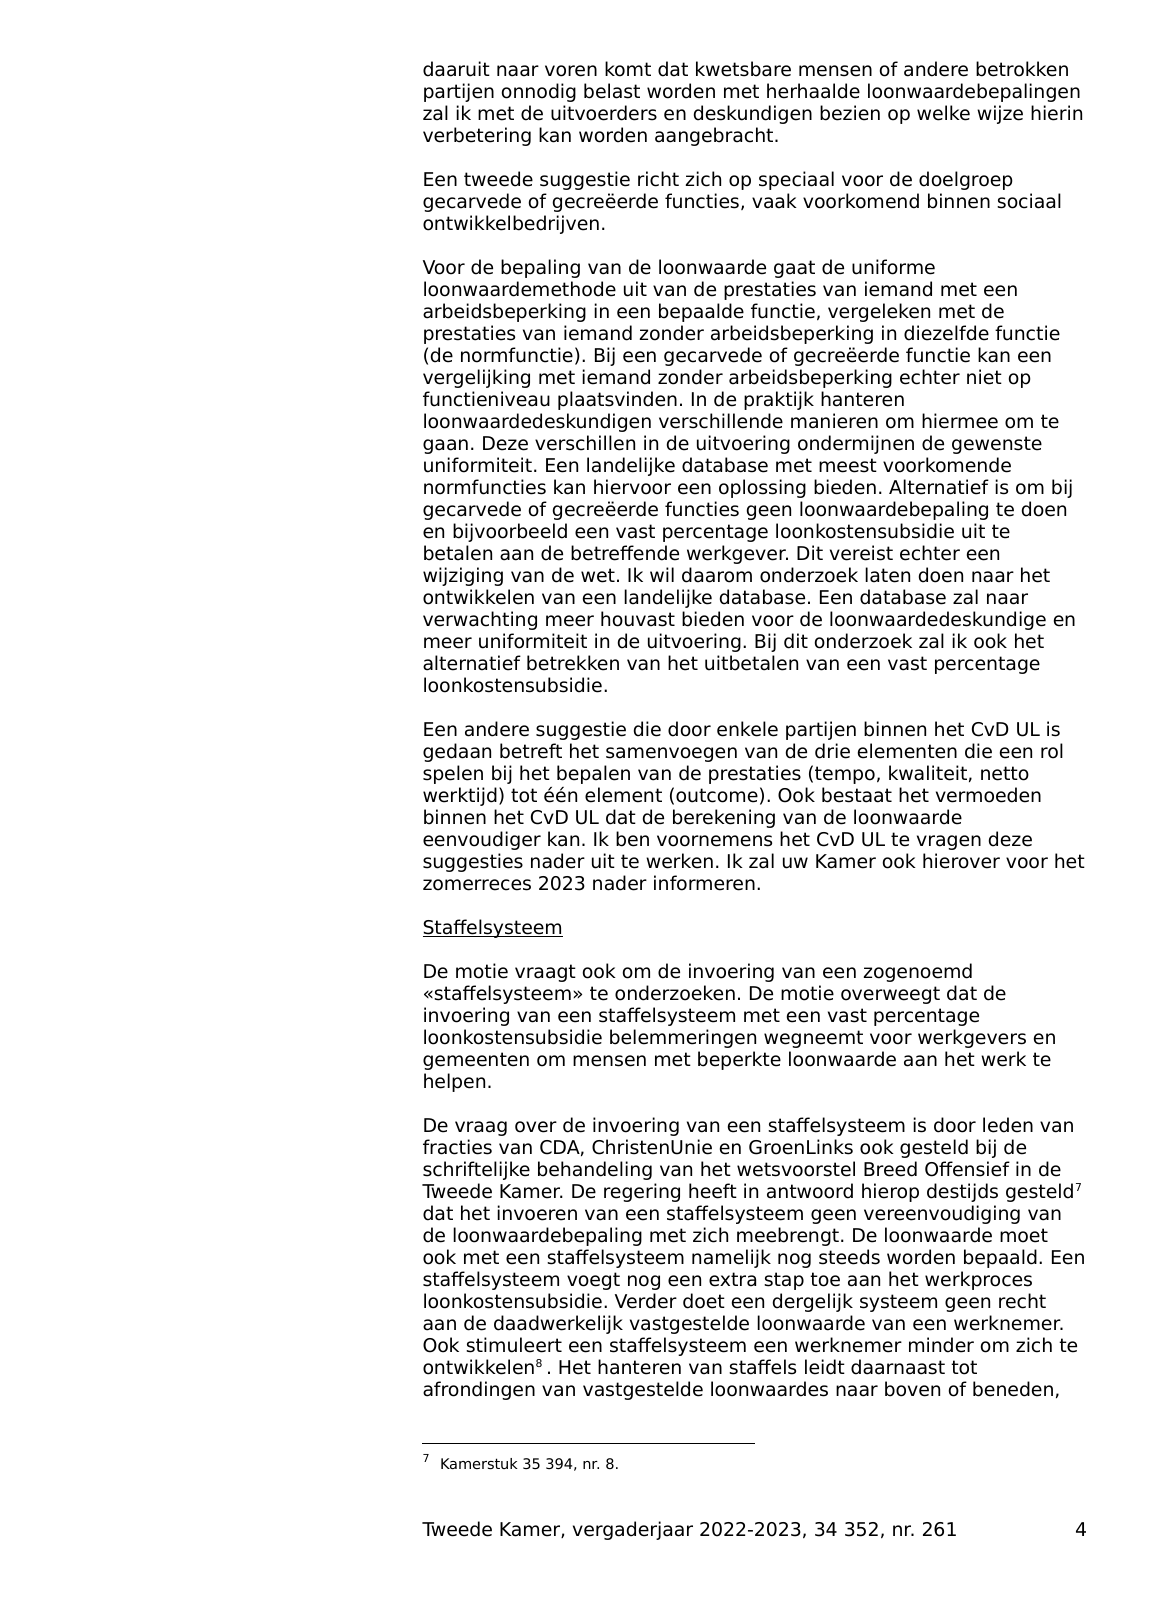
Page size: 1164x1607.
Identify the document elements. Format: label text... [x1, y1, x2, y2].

text De motie vraagt ook om de invoering van een zogenoemd «staffelsysteem» te onderzoeken. De motie overweegt dat de invoering van een staffelsysteem met een vast percentage loonkostensubsidie belemmeringen wegneemt voor werkgevers en gemeenten om mensen met beperkte loonwaarde aan het werk te helpen. [422, 961, 1087, 1093]
text Voor de bepaling van de loonwaarde gaat de uniforme loonwaardemethode uit van de prestaties van iemand met een arbeidsbeperking in een bepaalde functie, vergeleken met de prestaties van iemand zonder arbeidsbeperking in diezelfde functie (de normfunctie). Bij een gecarvede of gecreëerde functie kan een vergelijking met iemand zonder arbeidsbeperking echter niet op functieniveau plaatsvinden. In de praktijk hanteren loonwaardedeskundigen verschillende manieren om hiermee om te gaan. Deze verschillen in de uitvoering ondermijnen de gewenste uniformiteit. Een landelijke database met meest voorkomende normfuncties kan hiervoor een oplossing bieden. Alternatief is om bij gecarvede of gecreëerde functies geen loonwaardebepaling te doen en bijvoorbeeld een vast percentage loonkostensubsidie uit te betalen aan de betreffende werkgever. Dit vereist echter een wijziging van de wet. Ik wil daarom onderzoek laten doen naar het ontwikkelen van een landelijke database. Een database zal naar verwachting meer houvast bieden voor de loonwaardedeskundige en meer uniformiteit in de uitvoering. Bij dit onderzoek zal ik ook het alternatief betrekken van het uitbetalen van een vast percentage loonkostensubsidie. [422, 257, 1087, 697]
text De vraag over de invoering van een staffelsysteem is door leden van fracties van CDA, ChristenUnie en GroenLinks ook gesteld bij de schriftelijke behandeling van het wetsvoorstel Breed Offensief in de Tweede Kamer. De regering heeft in antwoord hierop destijds gesteld dat het invoeren van een staffelsysteem geen vereenvoudiging van de loonwaardebepaling met zich meebrengt. De loonwaarde moet ook met een staffelsysteem namelijk nog steeds worden bepaald. Een staffelsysteem voegt nog een extra stap toe aan het werkproces loonkostensubsidie. Verder doet een dergelijk systeem geen recht aan de daadwerkelijk vastgestelde loonwaarde van een werknemer. Ook stimuleert een staffelsysteem een werknemer minder om zich te ontwikkelen. Het hanteren van staffels leidt daarnaast tot afrondingen van vastgestelde loonwaardes naar boven of beneden, [422, 1115, 1087, 1401]
text Een tweede suggestie richt zich op speciaal voor de doelgroep gecarvede of gecreëerde functies, vaak voorkomend binnen sociaal ontwikkelbedrijven. [422, 169, 1087, 235]
text daaruit naar voren komt dat kwetsbare mensen of andere betrokken partijen onnodig belast worden met herhaalde loonwaardebepalingen zal ik met de uitvoerders en deskundigen bezien op welke wijze hierin verbetering kan worden aangebracht. [422, 59, 1087, 147]
text Een andere suggestie die door enkele partijen binnen het CvD UL is gedaan betreft het samenvoegen van de drie elementen die een rol spelen bij het bepalen van de prestaties (tempo, kwaliteit, netto werktijd) tot één element (outcome). Ook bestaat het vermoeden binnen het CvD UL dat de berekening van de loonwaarde eenvoudiger kan. Ik ben voornemens het CvD UL te vragen deze suggesties nader uit te werken. Ik zal uw Kamer ook hierover voor het zomerreces 2023 nader informeren. [422, 719, 1087, 895]
text Kamerstuk 35 394, nr. 8. [422, 1452, 1087, 1474]
subtitle Staffelsysteem [422, 917, 1087, 939]
